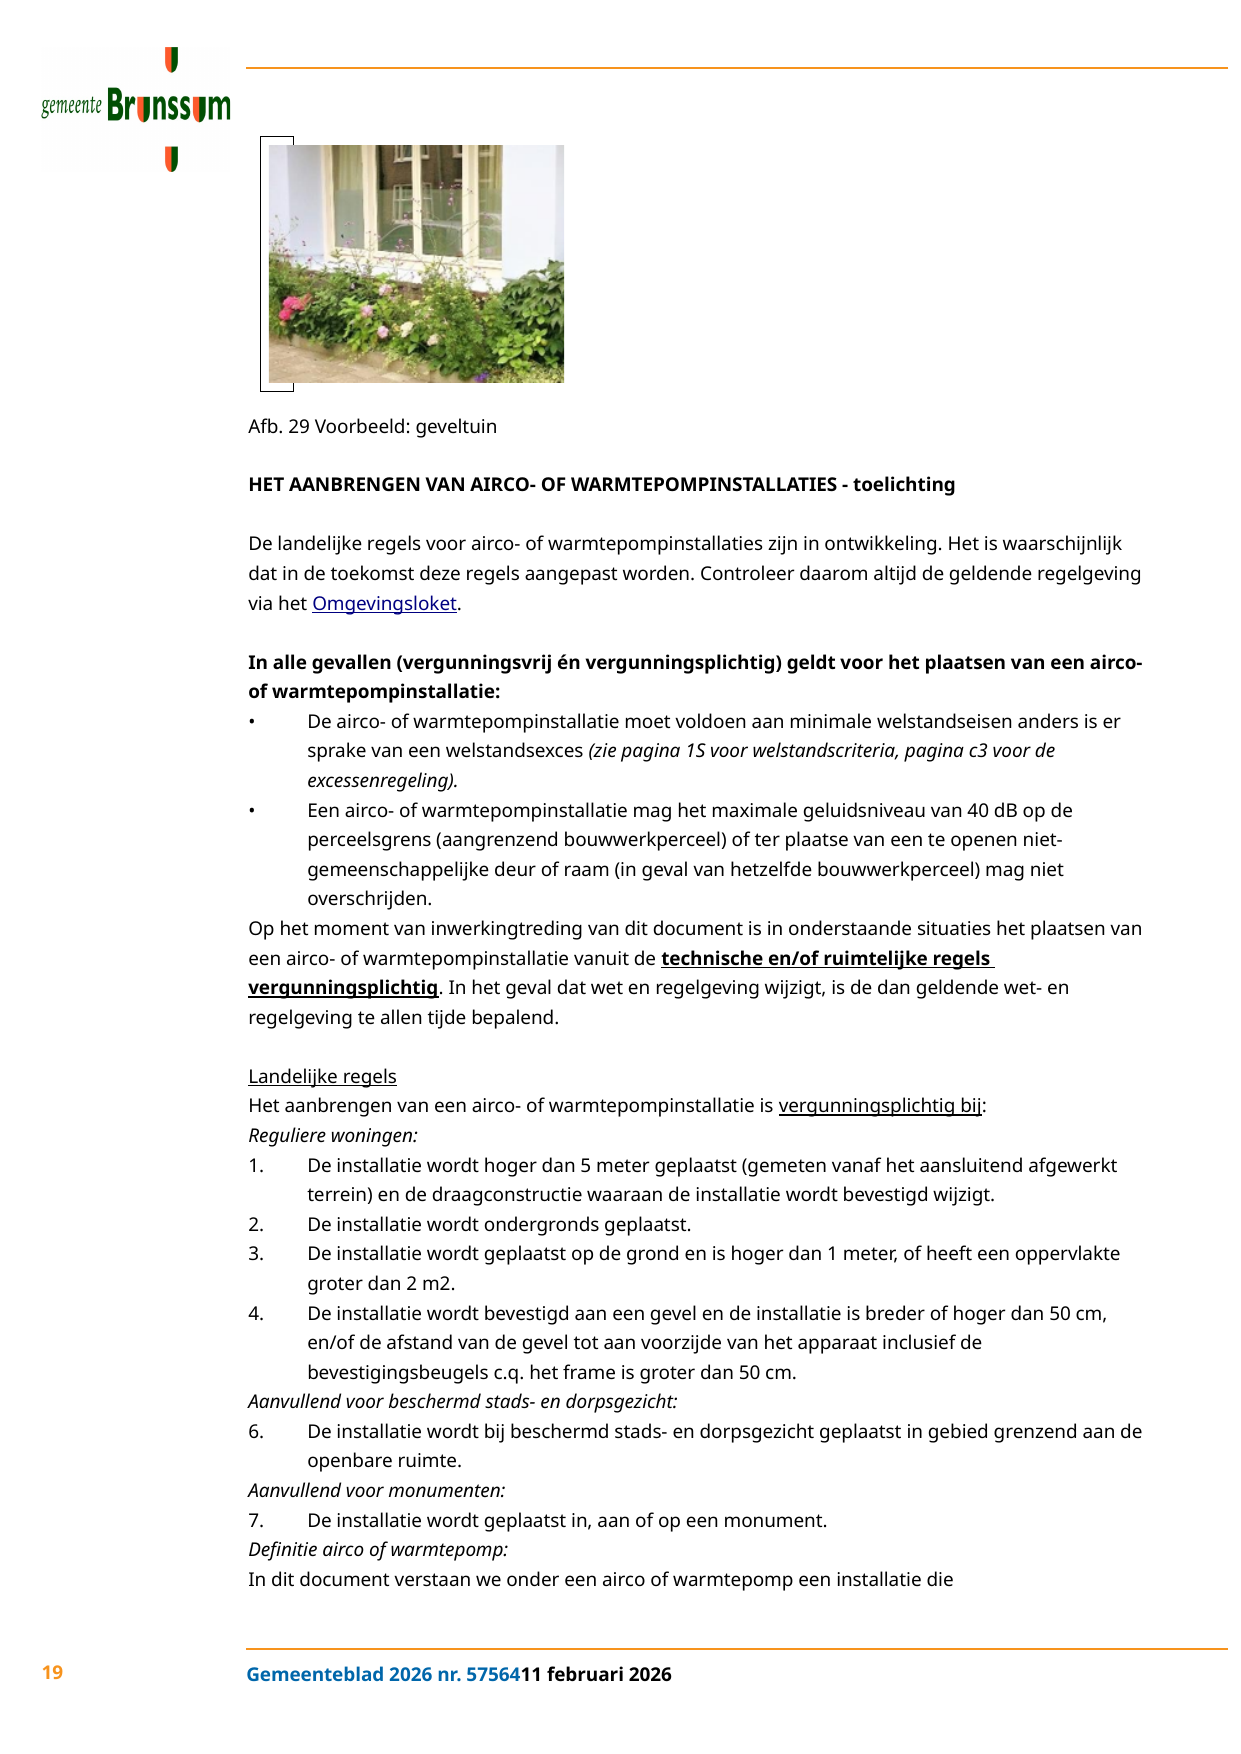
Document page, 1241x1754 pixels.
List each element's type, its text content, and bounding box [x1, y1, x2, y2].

list De installatie wordt bevestigd aan een gevel en de installatie is breder of hoger dan 50 cm, en/of de afstand van de gevel tot aan voorzijde van het apparaat inclusief de bevestigingsbeugels c.q. het frame is groter dan 50 cm. [248, 1300, 1152, 1385]
list De installatie wordt ondergronds geplaatst. [248, 1211, 1152, 1237]
text Aanvullend voor monumenten: [248, 1477, 1152, 1503]
text HET AANBRENGEN VAN AIRCO- OF WARMTEPOMPINSTALLATIES - toelichting [248, 471, 1152, 497]
list Een airco- of warmtepompinstallatie mag het maximale geluidsniveau van 40 dB op de perceelsgrens (aangrenzend bouwwerkperceel) of ter plaatse van een te openen niet-gemeenschappelijke deur of raam (in geval van hetzelfde bouwwerkperceel) mag niet overschrijden. [248, 797, 1152, 911]
table_header Definitie airco of warmtepomp: In dit document verstaan we onder een airco of warmtepomp een installatie die [248, 1537, 1152, 1592]
text Op het moment van inwerkingtreding van dit document is in onderstaande situaties het plaatsen van een airco- of warmtepompinstallatie vanuit de technische en/of ruimtelijke regels vergunningsplichtig. In het geval dat wet en regelgeving wijzigt, is de dan geldende wet- en regelgeving te allen tijde bepalend. [248, 915, 1152, 1030]
list De installatie wordt geplaatst op de grond en is hoger dan 1 meter, of heeft een oppervlakte groter dan 2 m2. [248, 1241, 1152, 1296]
list De installatie wordt geplaatst in, aan of op een monument. [248, 1507, 1152, 1533]
list De installatie wordt bij beschermd stads- en dorpsgezicht geplaatst in gebied grenzend aan de openbare ruimte. [248, 1418, 1152, 1473]
list De installatie wordt hoger dan 5 meter geplaatst (gemeten vanaf het aansluitend afgewerkt terrein) en de draagconstructie waaraan de installatie wordt bevestigd wijzigt. [248, 1152, 1152, 1207]
table_header Afb. 29 Voorbeeld: geveltuin [248, 95, 1152, 439]
picture [268, 145, 565, 383]
text Landelijke regels [248, 1063, 1152, 1089]
picture [41, 47, 231, 172]
text Reguliere woningen: [248, 1122, 1152, 1148]
text In alle gevallen (vergunningsvrij én vergunningsplichtig) geldt voor het plaatsen van een airco- of warmtepompinstallatie: [248, 649, 1152, 704]
list De airco- of warmtepompinstallatie moet voldoen aan minimale welstandseisen anders is er sprake van een welstandsexces (zie pagina 1S voor welstandscriteria, pagina c3 voor de excessenregeling). [248, 708, 1152, 793]
text De landelijke regels voor airco- of warmtepompinstallaties zijn in ontwikkeling. Het is waarschijnlijk dat in de toekomst deze regels aangepast worden. Controleer daarom altijd de geldende regelgeving via het Omgevingsloket. [248, 531, 1152, 616]
text Aanvullend voor beschermd stads- en dorpsgezicht: [248, 1388, 1152, 1414]
text Het aanbrengen van een airco- of warmtepompinstallatie is vergunningsplichtig bij: [248, 1093, 1152, 1118]
